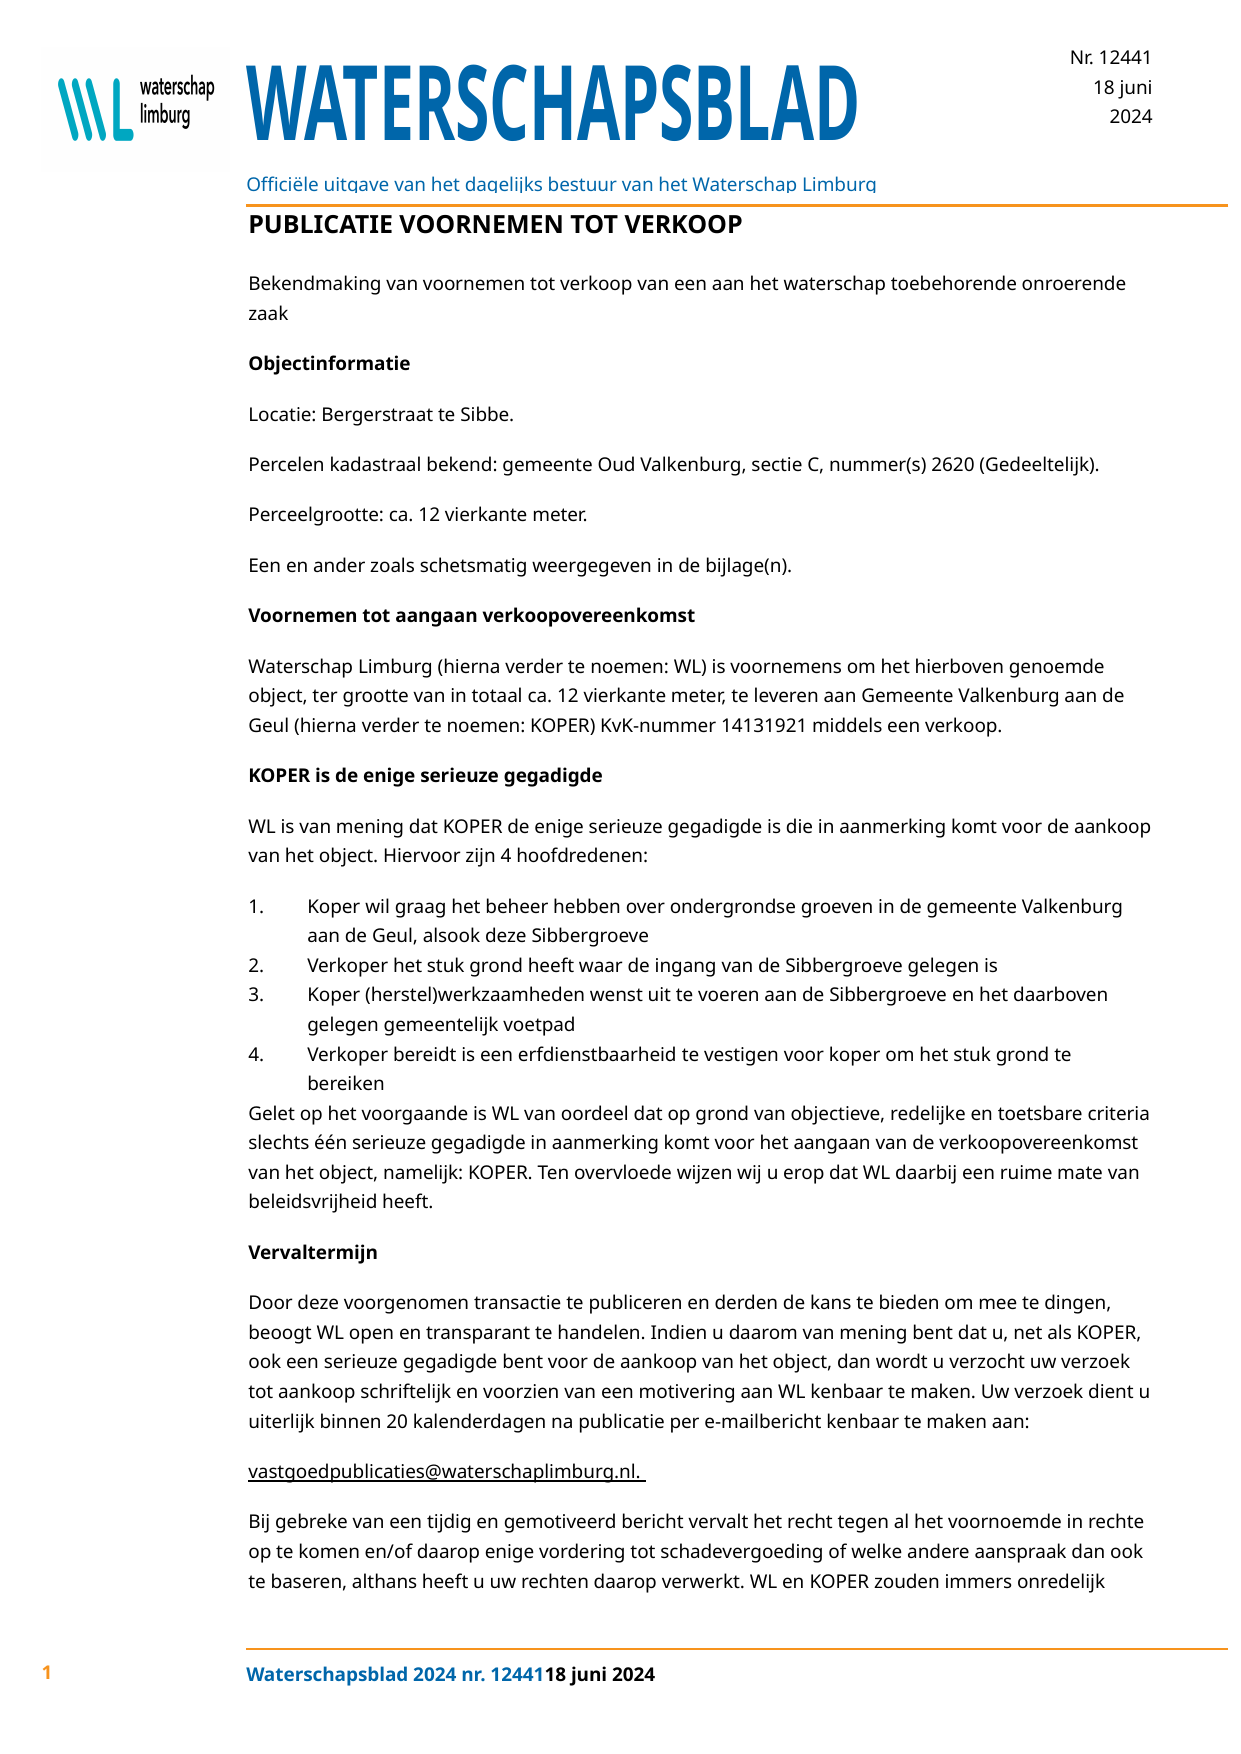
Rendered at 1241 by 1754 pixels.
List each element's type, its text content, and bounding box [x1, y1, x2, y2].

text Perceelgrootte: ca. 12 vierkante meter. [248, 502, 1152, 527]
text PUBLICATIE VOORNEMEN TOT VERKOOP [248, 207, 1152, 241]
text Voornemen tot aangaan verkoopovereenkomst [248, 602, 1152, 628]
list Verkoper bereidt is een erfdienstbaarheid te vestigen voor koper om het stuk grond te bereiken [248, 1041, 1152, 1096]
text Bij gebreke van een tijdig en gemotiveerd bericht vervalt het recht tegen al het voornoemde in rechte op te komen en/of daarop enige vordering tot schadevergoeding of welke andere aanspraak dan ook te baseren, althans heeft u uw rechten daarop verwerkt. WL en KOPER zouden immers onredelijk [248, 1509, 1152, 1593]
text Vervaltermijn [248, 1239, 1152, 1265]
picture [41, 47, 231, 172]
text vastgoedpublicaties@waterschaplimburg.nl. [248, 1458, 1152, 1484]
text Gelet op het voorgaande is WL van oordeel dat op grond van objectieve, redelijke en toetsbare criteria slechts één serieuze gegadigde in aanmerking komt voor het aangaan van de verkoopovereenkomst van het object, namelijk: KOPER. Ten overvloede wijzen wij u erop dat WL daarbij een ruime mate van beleidsvrijheid heeft. [248, 1100, 1152, 1214]
text Objectinformatie [248, 350, 1152, 376]
list Koper (herstel)werkzaamheden wenst uit te voeren aan de Sibbergroeve en het daarboven gelegen gemeentelijk voetpad [248, 982, 1152, 1037]
text Locatie: Bergerstraat te Sibbe. [248, 401, 1152, 426]
text Waterschap Limburg (hierna verder te noemen: WL) is voornemens om het hierboven genoemde object, ter grootte van in totaal ca. 12 vierkante meter, te leveren aan Gemeente Valkenburg aan de Geul (hierna verder te noemen: KOPER) KvK-nummer 14131921 middels een verkoop. [248, 653, 1152, 738]
list Koper wil graag het beheer hebben over ondergrondse groeven in de gemeente Valkenburg aan de Geul, alsook deze Sibbergroeve [248, 893, 1152, 948]
list Verkoper het stuk grond heeft waar de ingang van de Sibbergroeve gelegen is [248, 952, 1152, 978]
text Bekendmaking van voornemen tot verkoop van een aan het waterschap toebehorende onroerende zaak [248, 270, 1152, 326]
text KOPER is de enige serieuze gegadigde [248, 762, 1152, 788]
text WL is van mening dat KOPER de enige serieuze gegadigde is die in aanmerking komt voor de aankoop van het object. Hiervoor zijn 4 hoofdredenen: [248, 813, 1152, 868]
text Percelen kadastraal bekend: gemeente Oud Valkenburg, sectie C, nummer(s) 2620 (Gedeeltelijk). [248, 451, 1152, 477]
text Een en ander zoals schetsmatig weergegeven in de bijlage(n). [248, 552, 1152, 578]
text Door deze voorgenomen transactie te publiceren en derden de kans te bieden om mee te dingen, beoogt WL open en transparant te handelen. Indien u daarom van mening bent dat u, net als KOPER, ook een serieuze gegadigde bent voor de aankoop van het object, dan wordt u verzocht uw verzoek tot aankoop schriftelijk en voorzien van een motivering aan WL kenbaar te maken. Uw verzoek dient u uiterlijk binnen 20 kalenderdagen na publicatie per e-mailbericht kenbaar te maken aan: [248, 1289, 1152, 1433]
